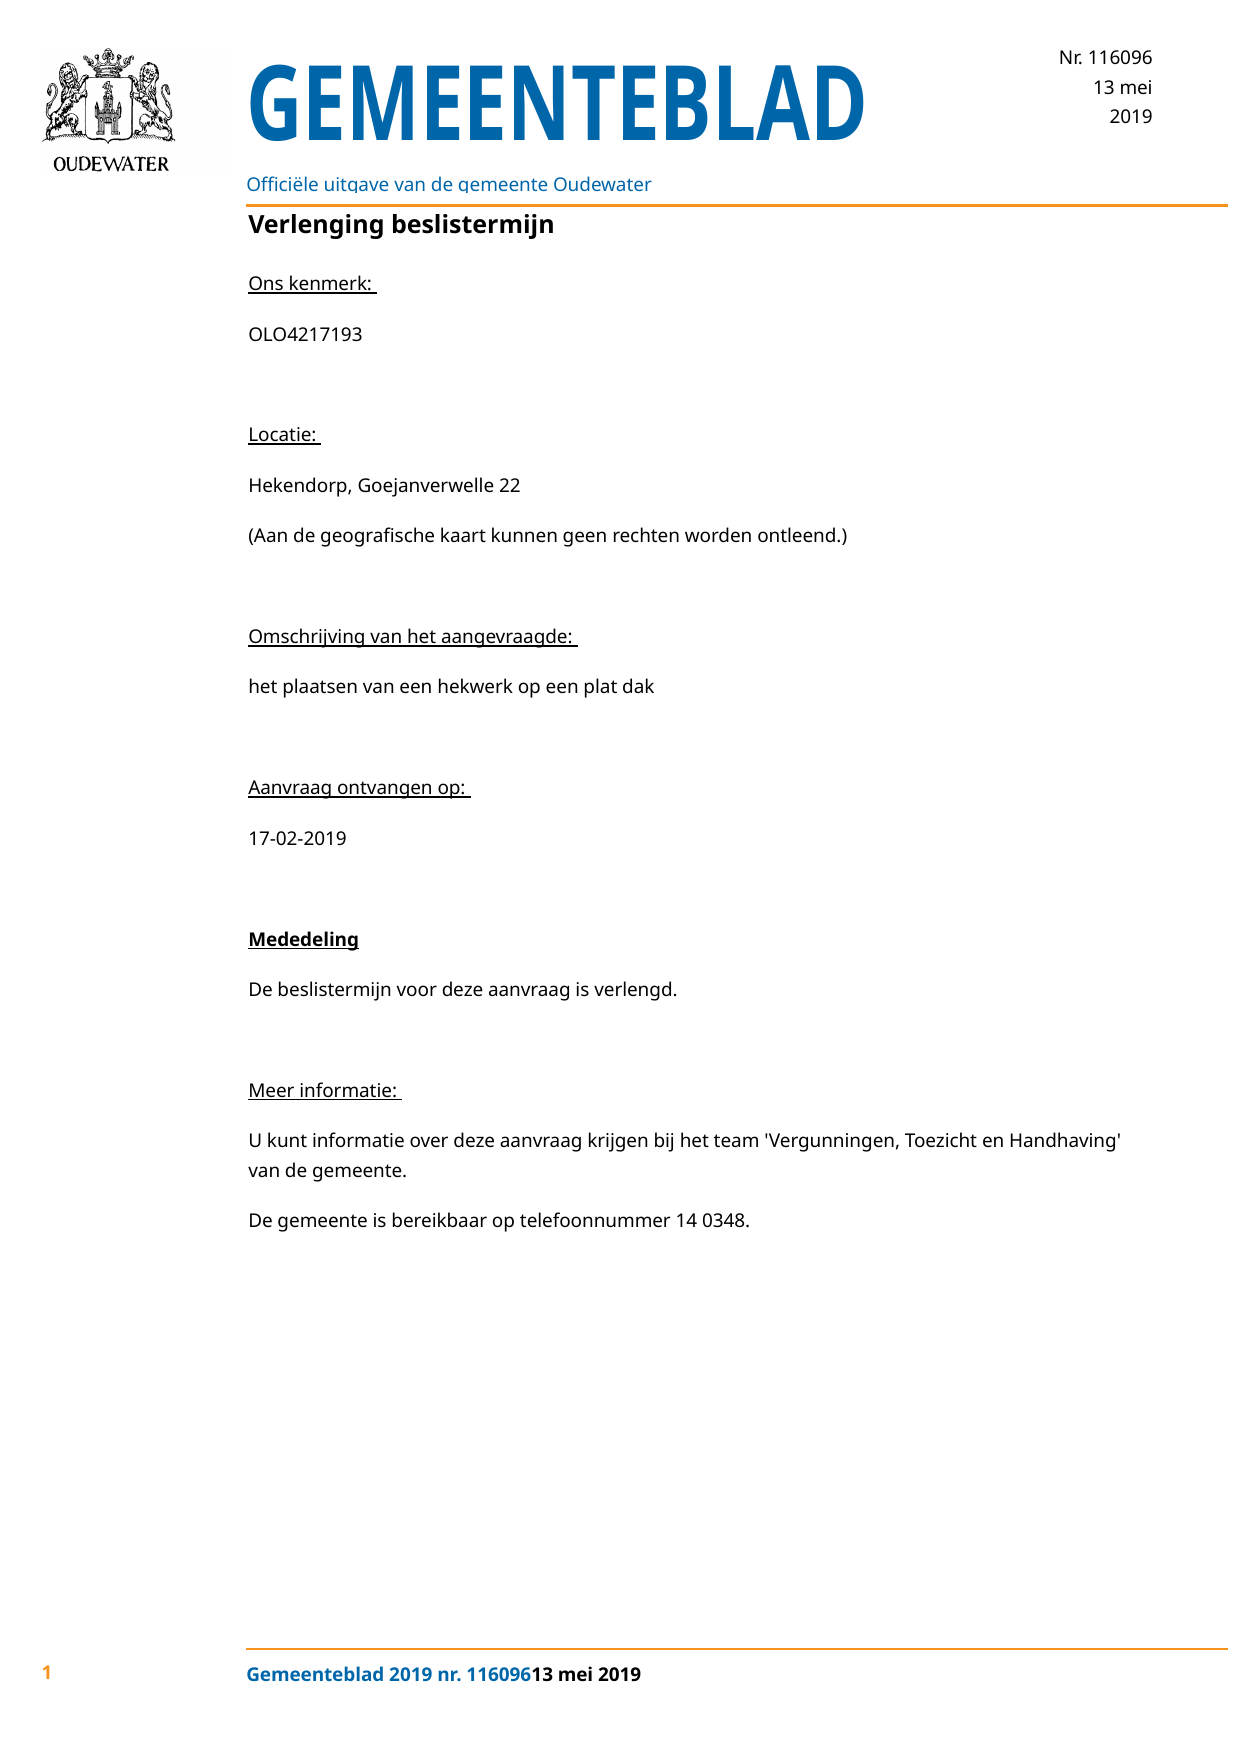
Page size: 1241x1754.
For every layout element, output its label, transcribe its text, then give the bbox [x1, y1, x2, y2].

text De beslistermijn voor deze aanvraag is verlengd. [248, 976, 1152, 1002]
text Hekendorp, Goejanverwelle 22 [248, 472, 1152, 498]
text De gemeente is bereikbaar op telefoonnummer 14 0348. [248, 1207, 1152, 1233]
text OLO4217193 [248, 321, 1152, 346]
text (Aan de geografische kaart kunnen geen rechten worden ontleend.) [248, 522, 1152, 548]
text Mededeling [248, 926, 1152, 951]
text Verlenging beslistermijn [248, 207, 1152, 241]
text 17-02-2019 [248, 825, 1152, 851]
text Ons kenmerk: [248, 270, 1152, 296]
text Meer informatie: [248, 1077, 1152, 1103]
picture [41, 47, 231, 172]
text Locatie: [248, 422, 1152, 447]
text U kunt informatie over deze aanvraag krijgen bij het team 'Vergunningen, Toezicht en Handhaving' van de gemeente. [248, 1127, 1152, 1183]
text Omschrijving van het aangevraagde: [248, 623, 1152, 649]
text Aanvraag ontvangen op: [248, 774, 1152, 800]
text het plaatsen van een hekwerk op een plat dak [248, 674, 1152, 699]
